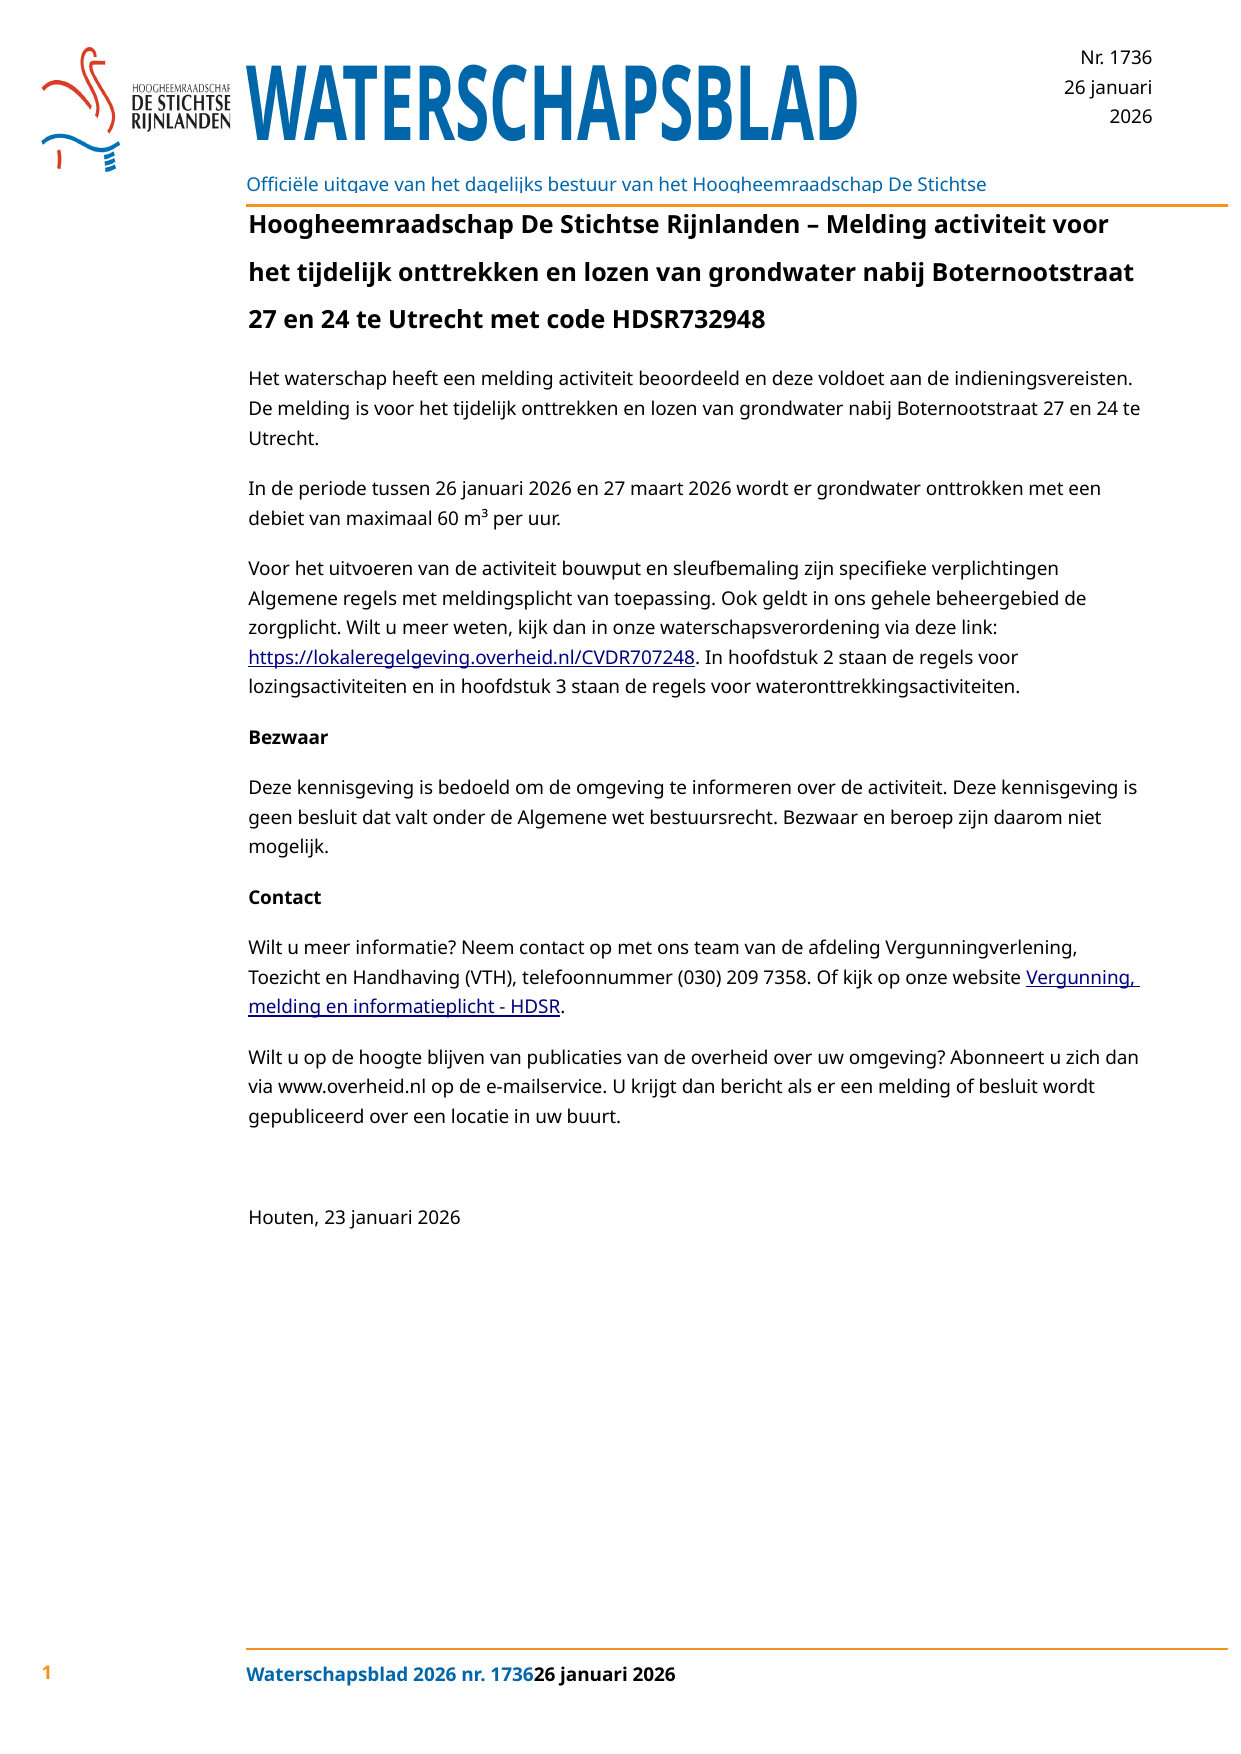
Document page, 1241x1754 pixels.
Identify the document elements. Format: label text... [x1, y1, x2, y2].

text Houten, 23 januari 2026 [248, 1204, 1152, 1229]
text Bezwaar [248, 724, 1152, 749]
text In de periode tussen 26 januari 2026 en 27 maart 2026 wordt er grondwater onttrokken met een debiet van maximaal 60 m³ per uur. [248, 475, 1152, 530]
text Hoogheemraadschap De Stichtse Rijnlanden – Melding activiteit voor het tijdelijk onttrekken en lozen van grondwater nabij Boternootstraat 27 en 24 te Utrecht met code HDSR732948 [248, 207, 1152, 336]
text Het waterschap heeft een melding activiteit beoordeeld en deze voldoet aan de indieningsvereisten. De melding is voor het tijdelijk onttrekken en lozen van grondwater nabij Boternootstraat 27 en 24 te Utrecht. [248, 366, 1152, 450]
text Deze kennisgeving is bedoeld om de omgeving te informeren over de activiteit. Deze kennisgeving is geen besluit dat valt onder de Algemene wet bestuursrecht. Bezwaar en beroep zijn daarom niet mogelijk. [248, 774, 1152, 859]
text Wilt u meer informatie? Neem contact op met ons team van de afdeling Vergunningverlening, Toezicht en Handhaving (VTH), telefoonnummer (030) 209 7358. Of kijk op onze website Vergunning, melding en informatieplicht - HDSR. [248, 934, 1152, 1019]
text Voor het uitvoeren van de activiteit bouwput en sleufbemaling zijn specifieke verplichtingen Algemene regels met meldingsplicht van toepassing. Ook geldt in ons gehele beheergebied de zorgplicht. Wilt u meer weten, kijk dan in onze waterschapsverordening via deze link: https://lokaleregelgeving.overheid.nl/CVDR707248. In hoofdstuk 2 staan de regels voor lozingsactiviteiten en in hoofdstuk 3 staan de regels voor wateronttrekkingsactiviteiten. [248, 555, 1152, 699]
picture [41, 47, 231, 172]
text Wilt u op de hoogte blijven van publicaties van de overheid over uw omgeving? Abonneert u zich dan via www.overheid.nl op de e-mailservice. U krijgt dan bericht als er een melding of besluit wordt gepubliceerd over een locatie in uw buurt. [248, 1044, 1152, 1129]
text Contact [248, 884, 1152, 909]
